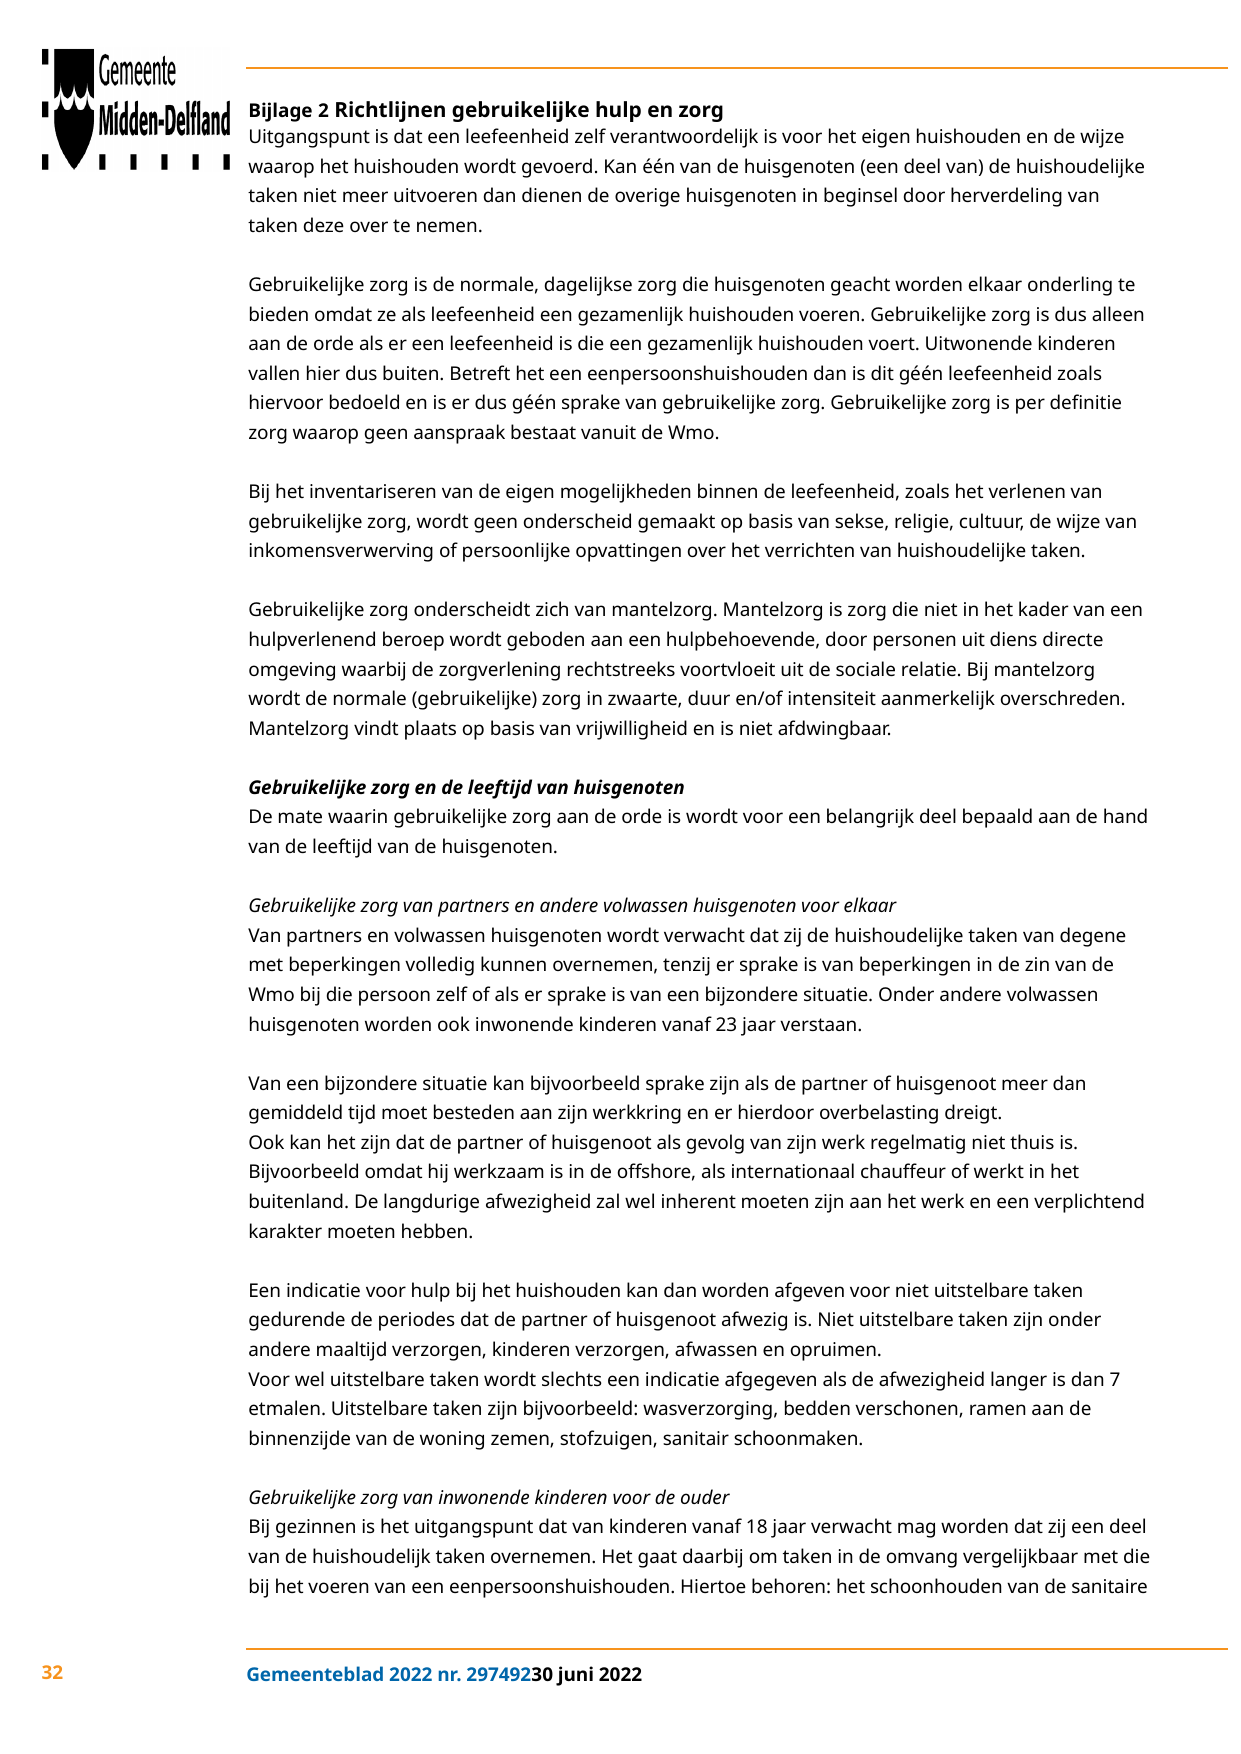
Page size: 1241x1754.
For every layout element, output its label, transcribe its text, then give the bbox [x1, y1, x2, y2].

text Gebruikelijke zorg is de normale, dagelijkse zorg die huisgenoten geacht worden elkaar onderling te bieden omdat ze als leefeenheid een gezamenlijk huishouden voeren. Gebruikelijke zorg is dus alleen aan de orde als er een leefeenheid is die een gezamenlijk huishouden voert. Uitwonende kinderen vallen hier dus buiten. Betreft het een eenpersoonshuishouden dan is dit géén leefeenheid zoals hiervoor bedoeld en is er dus géén sprake van gebruikelijke zorg. Gebruikelijke zorg is per definitie zorg waarop geen aanspraak bestaat vanuit de Wmo. [248, 271, 1152, 445]
text Bijlage 2 Richtlijnen gebruikelijke hulp en zorg [248, 95, 1152, 123]
text Gebruikelijke zorg van partners en andere volwassen huisgenoten voor elkaar [248, 892, 1152, 918]
text Van een bijzondere situatie kan bijvoorbeeld sprake zijn als de partner of huisgenoot meer dan gemiddeld tijd moet besteden aan zijn werkkring en er hierdoor overbelasting dreigt. [248, 1070, 1152, 1125]
text Gebruikelijke zorg onderscheidt zich van mantelzorg. Mantelzorg is zorg die niet in het kader van een hulpverlenend beroep wordt geboden aan een hulpbehoevende, door personen uit diens directe omgeving waarbij de zorgverlening rechtstreeks voortvloeit uit de sociale relatie. Bij mantelzorg wordt de normale (gebruikelijke) zorg in zwaarte, duur en/of intensiteit aanmerkelijk overschreden. Mantelzorg vindt plaats op basis van vrijwilligheid en is niet afdwingbaar. [248, 597, 1152, 741]
text Ook kan het zijn dat de partner of huisgenoot als gevolg van zijn werk regelmatig niet thuis is. Bijvoorbeeld omdat hij werkzaam is in de offshore, als internationaal chauffeur of werkt in het buitenland. De langdurige afwezigheid zal wel inherent moeten zijn aan het werk en een verplichtend karakter moeten hebben. [248, 1129, 1152, 1244]
text Voor wel uitstelbare taken wordt slechts een indicatie afgegeven als de afwezigheid langer is dan 7 etmalen. Uitstelbare taken zijn bijvoorbeeld: wasverzorging, bedden verschonen, ramen aan de binnenzijde van de woning zemen, stofzuigen, sanitair schoonmaken. [248, 1366, 1152, 1451]
text Gebruikelijke zorg en de leeftijd van huisgenoten [248, 774, 1152, 800]
text Bij gezinnen is het uitgangspunt dat van kinderen vanaf 18 jaar verwacht mag worden dat zij een deel van de huishoudelijk taken overnemen. Het gaat daarbij om taken in de omvang vergelijkbaar met die bij het voeren van een eenpersoonshuishouden. Hiertoe behoren: het schoonhouden van de sanitaire [248, 1514, 1152, 1599]
text Van partners en volwassen huisgenoten wordt verwacht dat zij de huishoudelijke taken van degene met beperkingen volledig kunnen overnemen, tenzij er sprake is van beperkingen in de zin van de Wmo bij die persoon zelf of als er sprake is van een bijzondere situatie. Onder andere volwassen huisgenoten worden ook inwonende kinderen vanaf 23 jaar verstaan. [248, 922, 1152, 1037]
picture [41, 47, 231, 172]
text Uitgangspunt is dat een leefeenheid zelf verantwoordelijk is voor het eigen huishouden en de wijze waarop het huishouden wordt gevoerd. Kan één van de huisgenoten (een deel van) de huishoudelijke taken niet meer uitvoeren dan dienen de overige huisgenoten in beginsel door herverdeling van taken deze over te nemen. [248, 123, 1152, 238]
text De mate waarin gebruikelijke zorg aan de orde is wordt voor een belangrijk deel bepaald aan de hand van de leeftijd van de huisgenoten. [248, 804, 1152, 859]
text Gebruikelijke zorg van inwonende kinderen voor de ouder [248, 1484, 1152, 1510]
text Een indicatie voor hulp bij het huishouden kan dan worden afgeven voor niet uitstelbare taken gedurende de periodes dat de partner of huisgenoot afwezig is. Niet uitstelbare taken zijn onder andere maaltijd verzorgen, kinderen verzorgen, afwassen en opruimen. [248, 1277, 1152, 1362]
text Bij het inventariseren van de eigen mogelijkheden binnen de leefeenheid, zoals het verlenen van gebruikelijke zorg, wordt geen onderscheid gemaakt op basis van sekse, religie, cultuur, de wijze van inkomensverwerving of persoonlijke opvattingen over het verrichten van huishoudelijke taken. [248, 478, 1152, 563]
